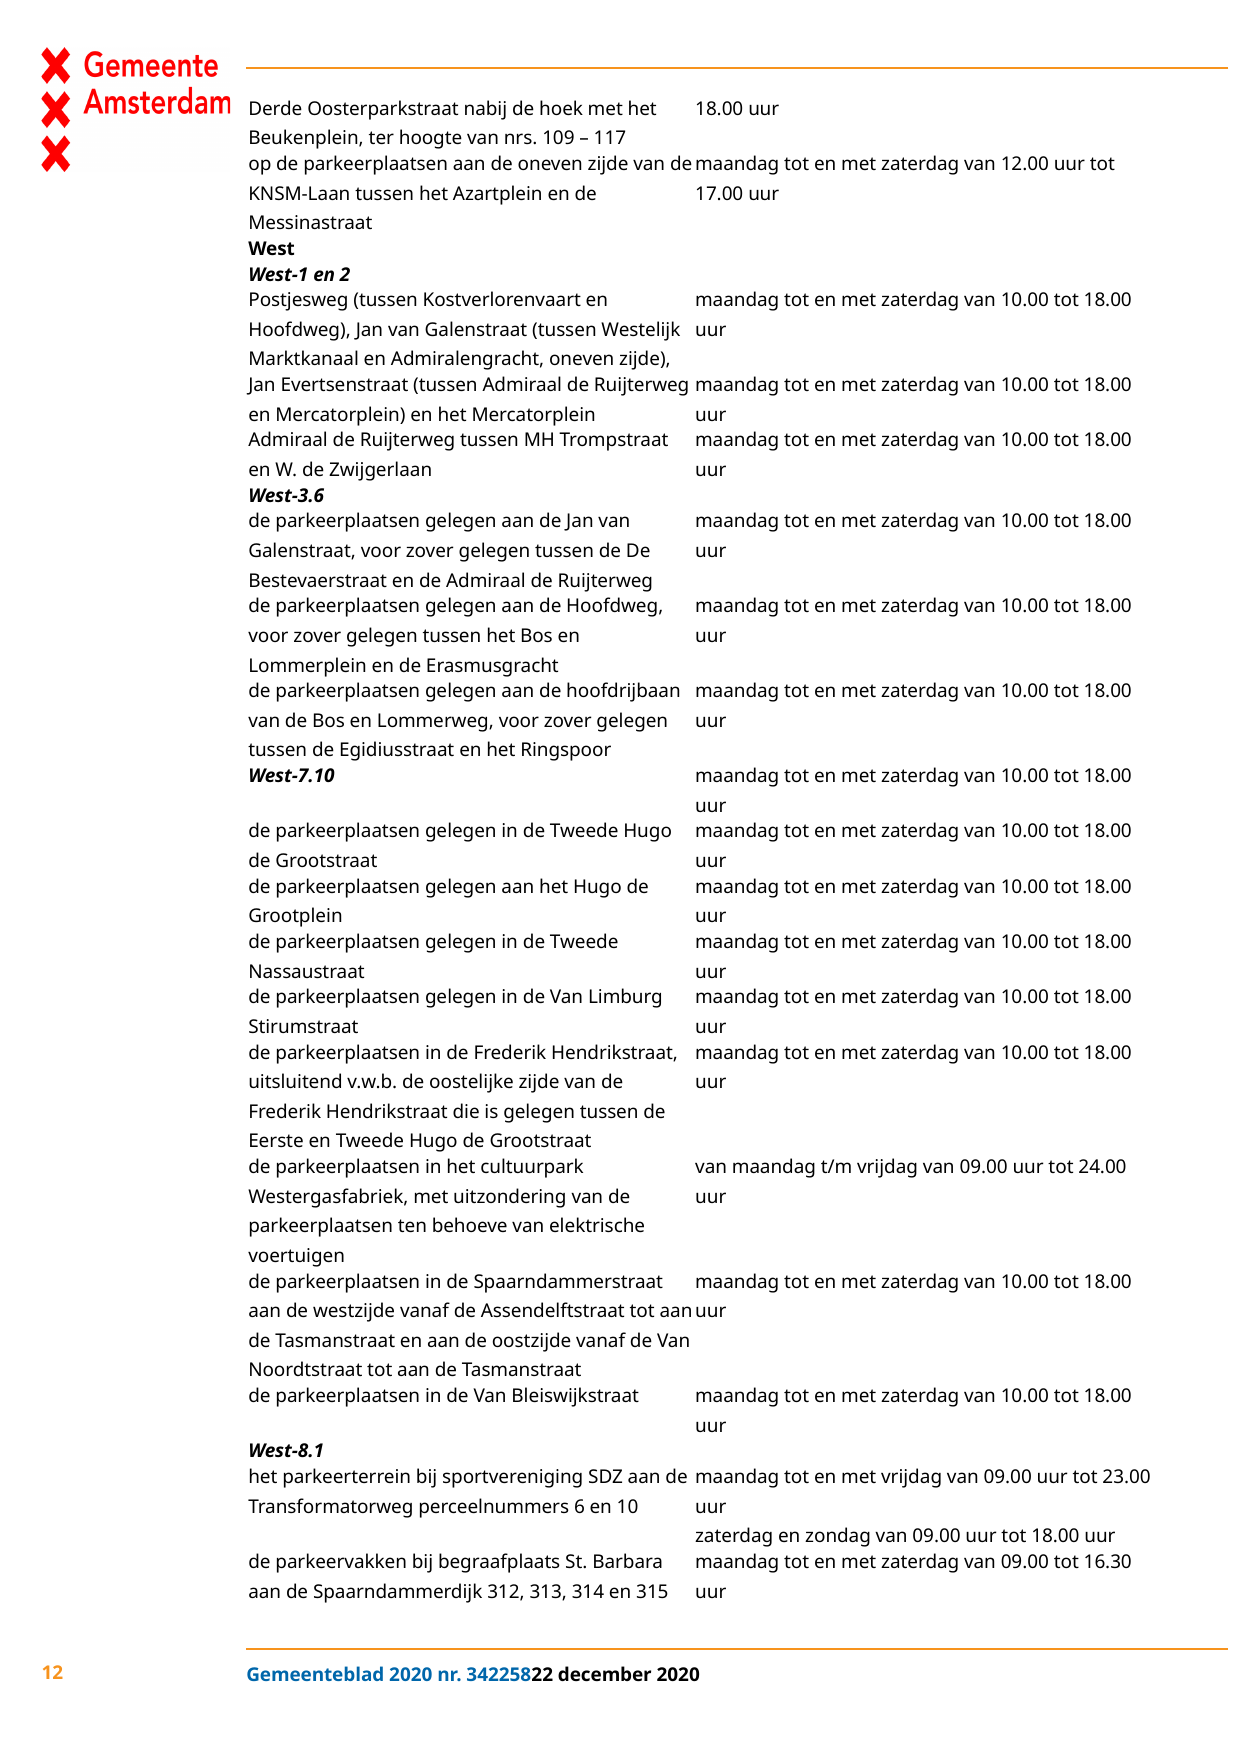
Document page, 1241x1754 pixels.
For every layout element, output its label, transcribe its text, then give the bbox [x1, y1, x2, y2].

table_cell West-8.1 [248, 1438, 695, 1463]
table_cell 18.00 uur [695, 95, 1152, 150]
table_cell de parkeervakken bij begraafplaats St. Barbara aan de Spaarndammerdijk 312, 313, 314 en 315 [248, 1548, 695, 1604]
table_cell maandag tot en met zaterdag van 10.00 tot 18.00 uur [695, 928, 1152, 984]
table_cell de parkeerplaatsen gelegen aan het Hugo de Grootplein [248, 873, 695, 928]
table_cell de parkeerplaatsen gelegen aan de Jan van Galenstraat, voor zover gelegen tussen de De Bestevaerstraat en de Admiraal de Ruijterweg [248, 508, 695, 593]
table_cell de parkeerplaatsen in de Frederik Hendrikstraat, uitsluitend v.w.b. de oostelijke zijde van de Frederik Hendrikstraat die is gelegen tussen de Eerste en Tweede Hugo de Grootstraat [248, 1039, 695, 1153]
table_cell maandag tot en met zaterdag van 10.00 tot 18.00 uur [695, 508, 1152, 593]
table_cell West-7.10 [248, 763, 695, 818]
table_cell maandag tot en met zaterdag van 10.00 tot 18.00 uur [695, 873, 1152, 928]
table_cell West-3.6 [248, 482, 695, 508]
table_cell maandag tot en met zaterdag van 10.00 tot 18.00 uur [695, 1039, 1152, 1153]
table_cell West-1 en 2 [248, 261, 695, 286]
table_cell van maandag t/m vrijdag van 09.00 uur tot 24.00 uur [695, 1154, 1152, 1268]
table_cell [695, 1438, 1152, 1463]
table_cell de parkeerplaatsen gelegen in de Tweede Hugo de Grootstraat [248, 818, 695, 873]
table_cell maandag tot en met zaterdag van 10.00 tot 18.00 uur [695, 763, 1152, 818]
table_cell West [248, 235, 695, 261]
table_cell maandag tot en met zaterdag van 10.00 tot 18.00 uur [695, 427, 1152, 482]
table_cell Admiraal de Ruijterweg tussen MH Trompstraat en W. de Zwijgerlaan [248, 427, 695, 482]
table_cell de parkeerplaatsen gelegen in de Van Limburg Stirumstraat [248, 984, 695, 1039]
table_cell maandag tot en met zaterdag van 10.00 tot 18.00 uur [695, 678, 1152, 762]
table_cell de parkeerplaatsen gelegen aan de Hoofdweg, voor zover gelegen tussen het Bos en Lommerplein en de Erasmusgracht [248, 593, 695, 677]
table_cell maandag tot en met zaterdag van 10.00 tot 18.00 uur [695, 818, 1152, 873]
table_cell [695, 482, 1152, 508]
table_cell [695, 235, 1152, 261]
table_cell maandag tot en met vrijdag van 09.00 uur tot 23.00 uur zaterdag en zondag van 09.00 uur tot 18.00 uur [695, 1464, 1152, 1548]
table_cell Derde Oosterparkstraat nabij de hoek met het Beukenplein, ter hoogte van nrs. 109 – 117 [248, 95, 695, 150]
table_cell maandag tot en met zaterdag van 10.00 tot 18.00 uur [695, 371, 1152, 427]
table_cell Postjesweg (tussen Kostverlorenvaart en Hoofdweg), Jan van Galenstraat (tussen Westelijk Marktkanaal en Admiralengracht, oneven zijde), [248, 286, 695, 371]
table_cell [695, 261, 1152, 286]
table_cell maandag tot en met zaterdag van 10.00 tot 18.00 uur [695, 286, 1152, 371]
table_cell de parkeerplaatsen in de Spaarndammerstraat aan de westzijde vanaf de Assendelftstraat tot aan de Tasmanstraat en aan de oostzijde vanaf de Van Noordtstraat tot aan de Tasmanstraat [248, 1268, 695, 1382]
table_cell maandag tot en met zaterdag van 09.00 tot 16.30 uur [695, 1548, 1152, 1604]
table_cell maandag tot en met zaterdag van 10.00 tot 18.00 uur [695, 984, 1152, 1039]
picture [41, 47, 231, 172]
table_cell de parkeerplaatsen gelegen in de Tweede Nassaustraat [248, 928, 695, 984]
table_cell maandag tot en met zaterdag van 10.00 tot 18.00 uur [695, 593, 1152, 677]
table_cell maandag tot en met zaterdag van 10.00 tot 18.00 uur [695, 1383, 1152, 1438]
table_cell Jan Evertsenstraat (tussen Admiraal de Ruijterweg en Mercatorplein) en het Mercatorplein [248, 371, 695, 427]
table_cell de parkeerplaatsen in het cultuurpark Westergasfabriek, met uitzondering van de parkeerplaatsen ten behoeve van elektrische voertuigen [248, 1154, 695, 1268]
table_cell de parkeerplaatsen gelegen aan de hoofdrijbaan van de Bos en Lommerweg, voor zover gelegen tussen de Egidiusstraat en het Ringspoor [248, 678, 695, 762]
table_cell maandag tot en met zaterdag van 10.00 tot 18.00 uur [695, 1268, 1152, 1382]
table_cell op de parkeerplaatsen aan de oneven zijde van de KNSM-Laan tussen het Azartplein en de Messinastraat [248, 150, 695, 235]
table_cell maandag tot en met zaterdag van 12.00 uur tot 17.00 uur [695, 150, 1152, 235]
table_cell de parkeerplaatsen in de Van Bleiswijkstraat [248, 1383, 695, 1438]
table_cell het parkeerterrein bij sportvereniging SDZ aan de Transformatorweg perceelnummers 6 en 10 [248, 1464, 695, 1548]
